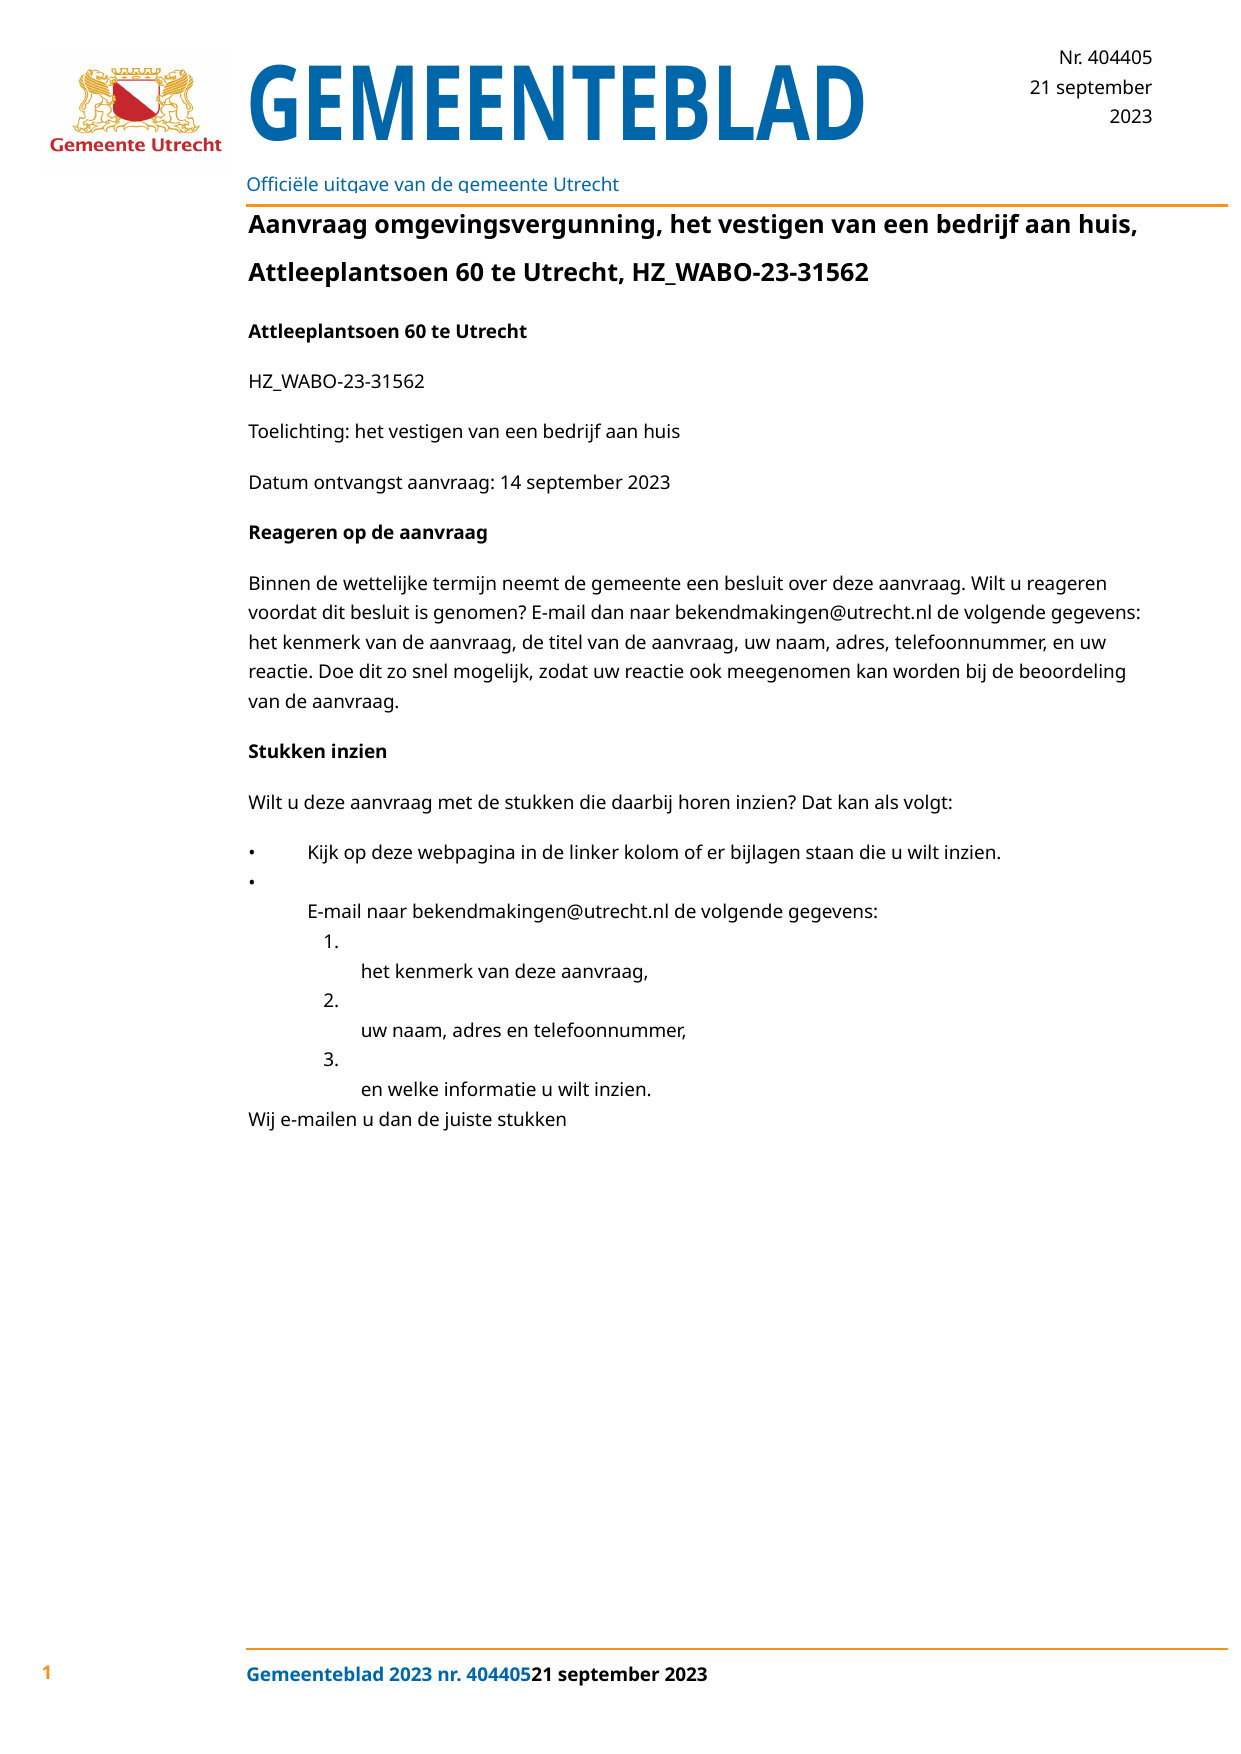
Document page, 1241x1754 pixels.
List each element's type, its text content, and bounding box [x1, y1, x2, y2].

text HZ_WABO-23-31562 [248, 368, 1152, 394]
text Stukken inzien [248, 739, 1152, 764]
text Wilt u deze aanvraag met de stukken die daarbij horen inzien? Dat kan als volgt: [248, 789, 1152, 815]
text Wij e-mailen u dan de juiste stukken [248, 1106, 1152, 1132]
text Toelichting: het vestigen van een bedrijf aan huis [248, 419, 1152, 444]
list E-mail naar bekendmakingen@utrecht.nl de volgende gegevens: [248, 899, 1152, 924]
list uw naam, adres en telefoonnummer, [323, 1017, 1152, 1043]
list en welke informatie u wilt inzien. [323, 1076, 1152, 1102]
picture [41, 47, 231, 172]
text Attleeplantsoen 60 te Utrecht [248, 318, 1152, 344]
text Reageren op de aanvraag [248, 519, 1152, 545]
list Kijk op deze webpagina in de linker kolom of er bijlagen staan die u wilt inzien. [248, 839, 1152, 865]
list het kenmerk van deze aanvraag, [323, 958, 1152, 984]
text Aanvraag omgevingsvergunning, het vestigen van een bedrijf aan huis, Attleeplantsoen 60 te Utrecht, HZ_WABO-23-31562 [248, 207, 1152, 288]
text Binnen de wettelijke termijn neemt de gemeente een besluit over deze aanvraag. Wilt u reageren voordat dit besluit is genomen? E-mail dan naar bekendmakingen@utrecht.nl de volgende gegevens: het kenmerk van de aanvraag, de titel van de aanvraag, uw naam, adres, telefoonnummer, en uw reactie. Doe dit zo snel mogelijk, zodat uw reactie ook meegenomen kan worden bij de beoordeling van de aanvraag. [248, 570, 1152, 714]
text Datum ontvangst aanvraag: 14 september 2023 [248, 469, 1152, 495]
